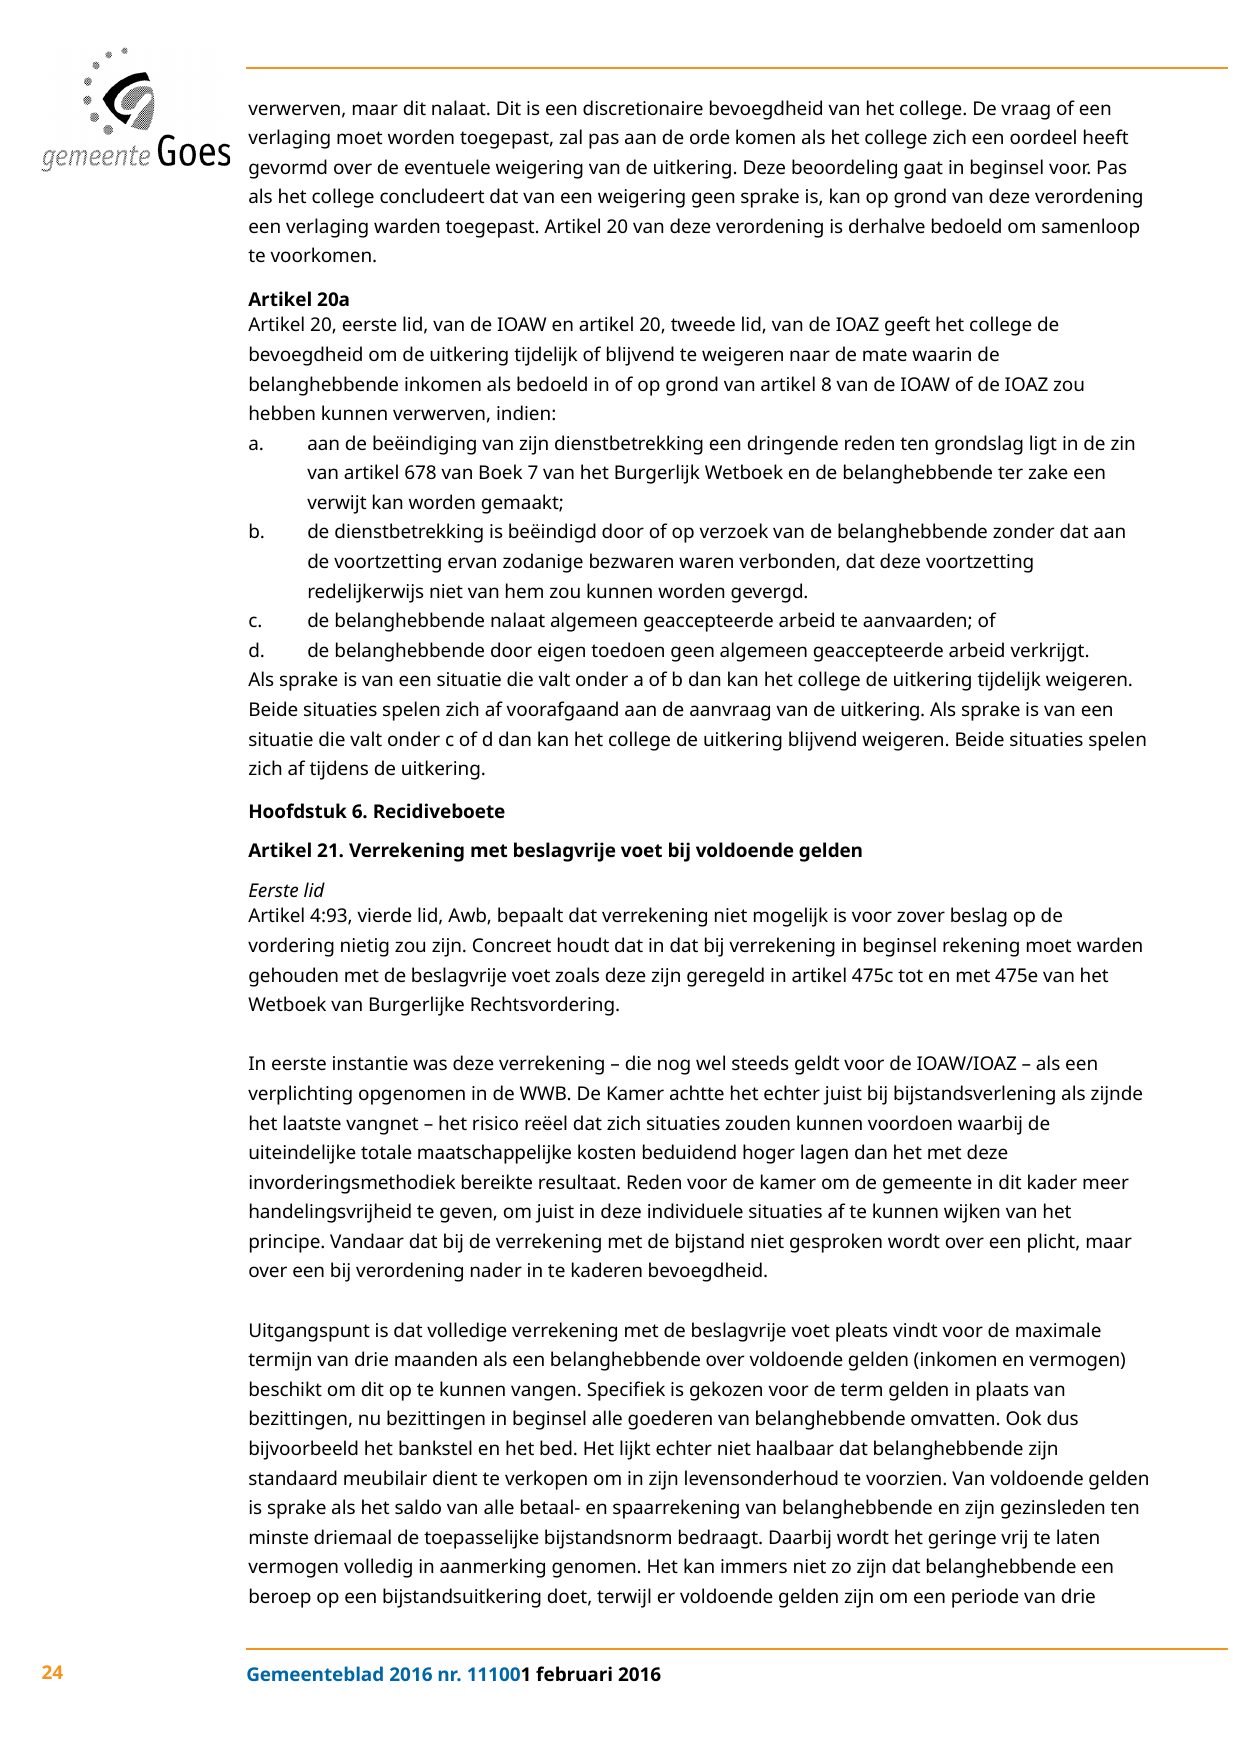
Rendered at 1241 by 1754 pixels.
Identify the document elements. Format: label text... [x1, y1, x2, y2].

list de belanghebbende door eigen toedoen geen algemeen geaccepteerde arbeid verkrijgt. [248, 637, 1152, 663]
list de dienstbetrekking is beëindigd door of op verzoek van de belanghebbende zonder dat aan de voortzetting ervan zodanige bezwaren waren verbonden, dat deze voortzetting redelijkerwijs niet van hem zou kunnen worden gevergd. [248, 519, 1152, 603]
text verwerven, maar dit nalaat. Dit is een discretionaire bevoegdheid van het college. De vraag of een verlaging moet worden toegepast, zal pas aan de orde komen als het college zich een oordeel heeft gevormd over de eventuele weigering van de uitkering. Deze beoordeling gaat in beginsel voor. Pas als het college concludeert dat van een weigering geen sprake is, kan op grond van deze verordening een verlaging warden toegepast. Artikel 20 van deze verordening is derhalve bedoeld om samenloop te voorkomen. [248, 95, 1152, 268]
list de belanghebbende nalaat algemeen geaccepteerde arbeid te aanvaarden; of [248, 607, 1152, 633]
text In eerste instantie was deze verrekening – die nog wel steeds geldt voor de IOAW/IOAZ – als een verplichting opgenomen in de WWB. De Kamer achtte het echter juist bij bijstandsverlening als zijnde het laatste vangnet – het risico reëel dat zich situaties zouden kunnen voordoen waarbij de uiteindelijke totale maatschappelijke kosten beduidend hoger lagen dan het met deze invorderingsmethodiek bereikte resultaat. Reden voor de kamer om de gemeente in dit kader meer handelingsvrijheid te geven, om juist in deze individuele situaties af te kunnen wijken van het principe. Vandaar dat bij de verrekening met de bijstand niet gesproken wordt over een plicht, maar over een bij verordening nader in te kaderen bevoegdheid. [248, 1051, 1152, 1283]
text Eerste lid [248, 877, 1152, 903]
text Artikel 4:93, vierde lid, Awb, bepaalt dat verrekening niet mogelijk is voor zover beslag op de vordering nietig zou zijn. Concreet houdt dat in dat bij verrekening in beginsel rekening moet warden gehouden met de beslagvrije voet zoals deze zijn geregeld in artikel 475c tot en met 475e van het Wetboek van Burgerlijke Rechtsvordering. [248, 903, 1152, 1017]
text Artikel 21. Verrekening met beslagvrije voet bij voldoende gelden [248, 838, 1152, 863]
text Artikel 20, eerste lid, van de IOAW en artikel 20, tweede lid, van de IOAZ geeft het college de bevoegdheid om de uitkering tijdelijk of blijvend te weigeren naar de mate waarin de belanghebbende inkomen als bedoeld in of op grond van artikel 8 van de IOAW of de IOAZ zou hebben kunnen verwerven, indien: [248, 312, 1152, 426]
text Uitgangspunt is dat volledige verrekening met de beslagvrije voet pleats vindt voor de maximale termijn van drie maanden als een belanghebbende over voldoende gelden (inkomen en vermogen) beschikt om dit op te kunnen vangen. Specifiek is gekozen voor de term gelden in plaats van bezittingen, nu bezittingen in beginsel alle goederen van belanghebbende omvatten. Ook dus bijvoorbeeld het bankstel en het bed. Het lijkt echter niet haalbaar dat belanghebbende zijn standaard meubilair dient te verkopen om in zijn levensonderhoud te voorzien. Van voldoende gelden is sprake als het saldo van alle betaal- en spaarrekening van belanghebbende en zijn gezinsleden ten minste driemaal de toepasselijke bijstandsnorm bedraagt. Daarbij wordt het geringe vrij te laten vermogen volledig in aanmerking genomen. Het kan immers niet zo zijn dat belanghebbende een beroep op een bijstandsuitkering doet, terwijl er voldoende gelden zijn om een periode van drie [248, 1317, 1152, 1609]
picture [41, 47, 231, 172]
text Hoofdstuk 6. Recidiveboete [248, 798, 1152, 824]
text Artikel 20a [248, 286, 1152, 312]
list aan de beëindiging van zijn dienstbetrekking een dringende reden ten grondslag ligt in de zin van artikel 678 van Boek 7 van het Burgerlijk Wetboek en de belanghebbende ter zake een verwijt kan worden gemaakt; [248, 430, 1152, 515]
text Als sprake is van een situatie die valt onder a of b dan kan het college de uitkering tijdelijk weigeren. Beide situaties spelen zich af voorafgaand aan de aanvraag van de uitkering. Als sprake is van een situatie die valt onder c of d dan kan het college de uitkering blijvend weigeren. Beide situaties spelen zich af tijdens de uitkering. [248, 667, 1152, 781]
